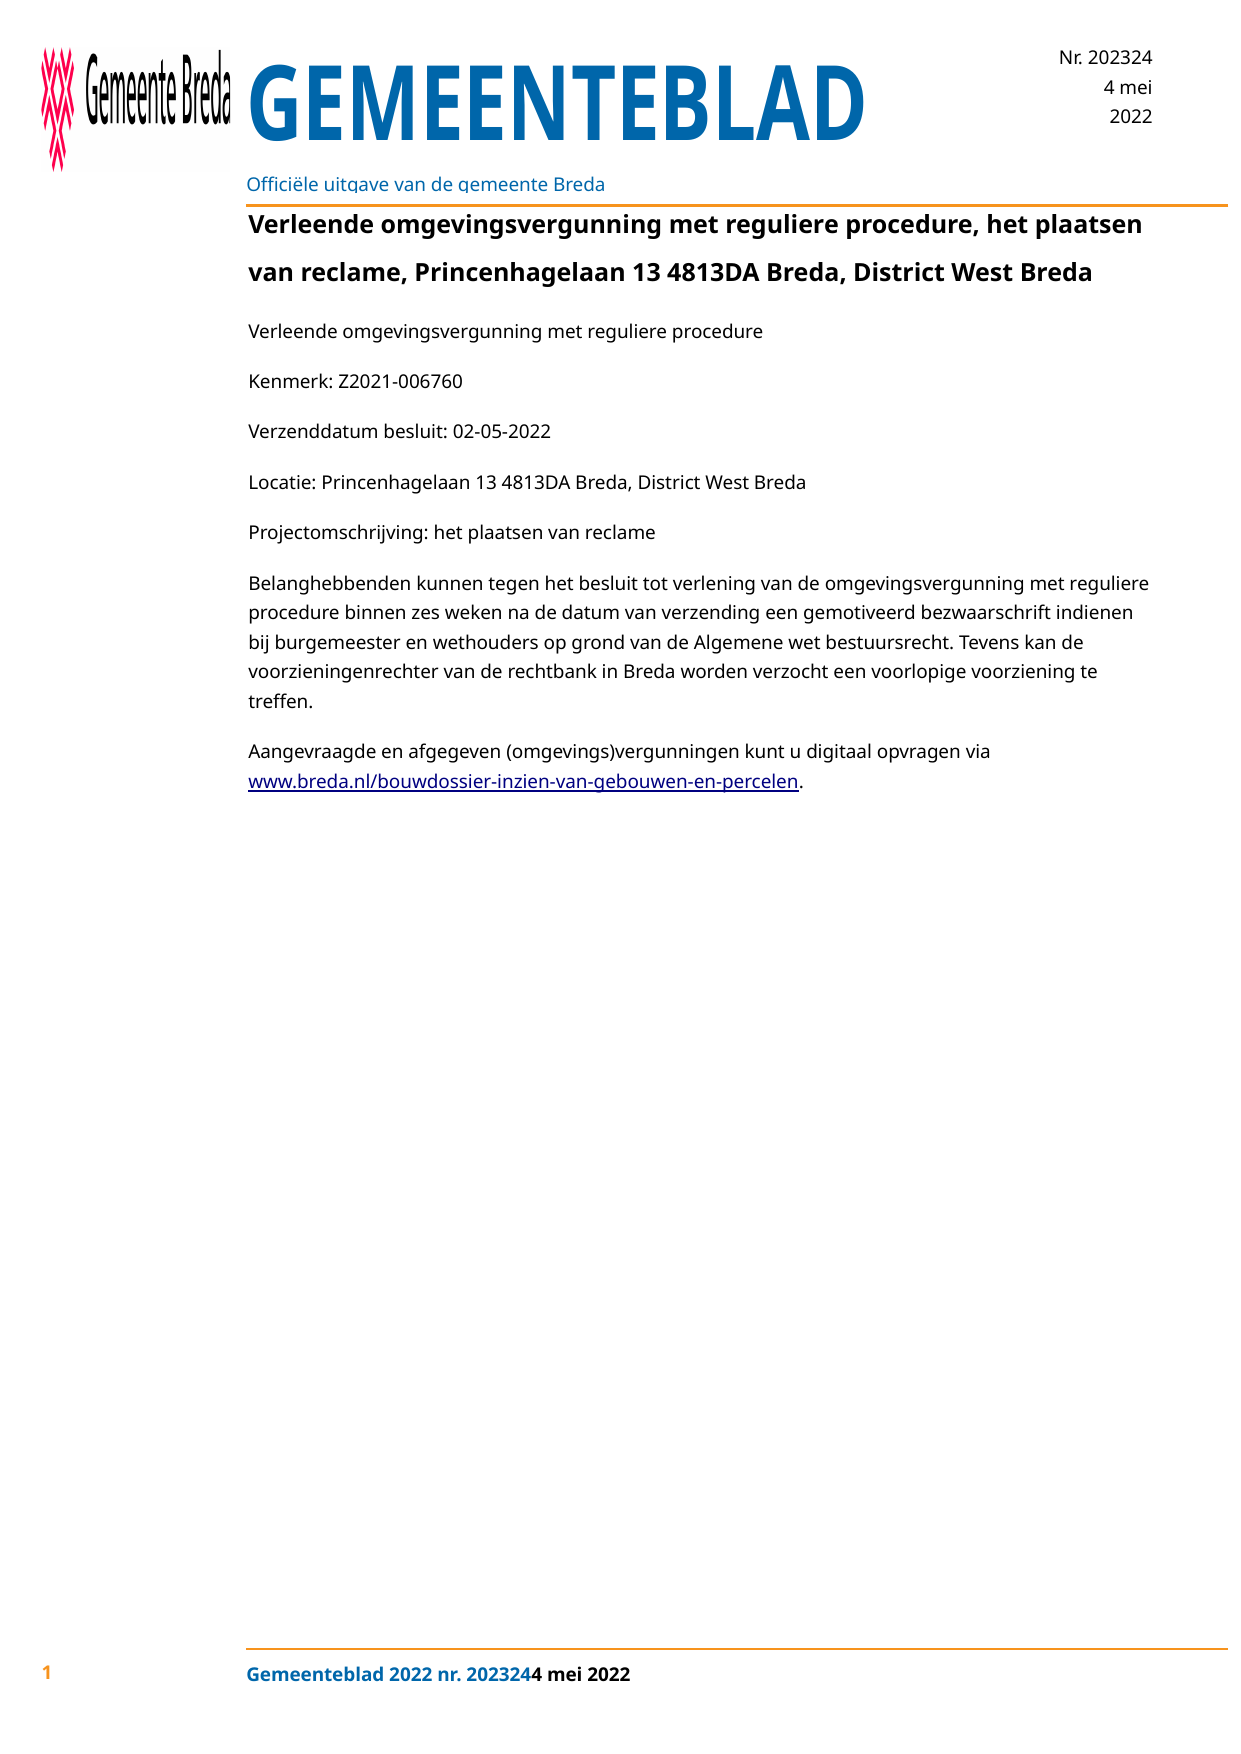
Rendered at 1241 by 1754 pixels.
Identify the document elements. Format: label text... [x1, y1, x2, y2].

text Locatie: Princenhagelaan 13 4813DA Breda, District West Breda [248, 469, 1152, 495]
picture [41, 47, 231, 172]
text Aangevraagde en afgegeven (omgevings)vergunningen kunt u digitaal opvragen via www.breda.nl/bouwdossier-inzien-van-gebouwen-en-percelen. [248, 739, 1152, 794]
text Verleende omgevingsvergunning met reguliere procedure, het plaatsen van reclame, Princenhagelaan 13 4813DA Breda, District West Breda [248, 207, 1152, 288]
text Kenmerk: Z2021-006760 [248, 368, 1152, 394]
text Belanghebbenden kunnen tegen het besluit tot verlening van de omgevingsvergunning met reguliere procedure binnen zes weken na de datum van verzending een gemotiveerd bezwaarschrift indienen bij burgemeester en wethouders op grond van de Algemene wet bestuursrecht. Tevens kan de voorzieningenrechter van de rechtbank in Breda worden verzocht een voorlopige voorziening te treffen. [248, 570, 1152, 714]
text Verleende omgevingsvergunning met reguliere procedure [248, 318, 1152, 344]
text Projectomschrijving: het plaatsen van reclame [248, 519, 1152, 545]
text Verzenddatum besluit: 02-05-2022 [248, 419, 1152, 444]
